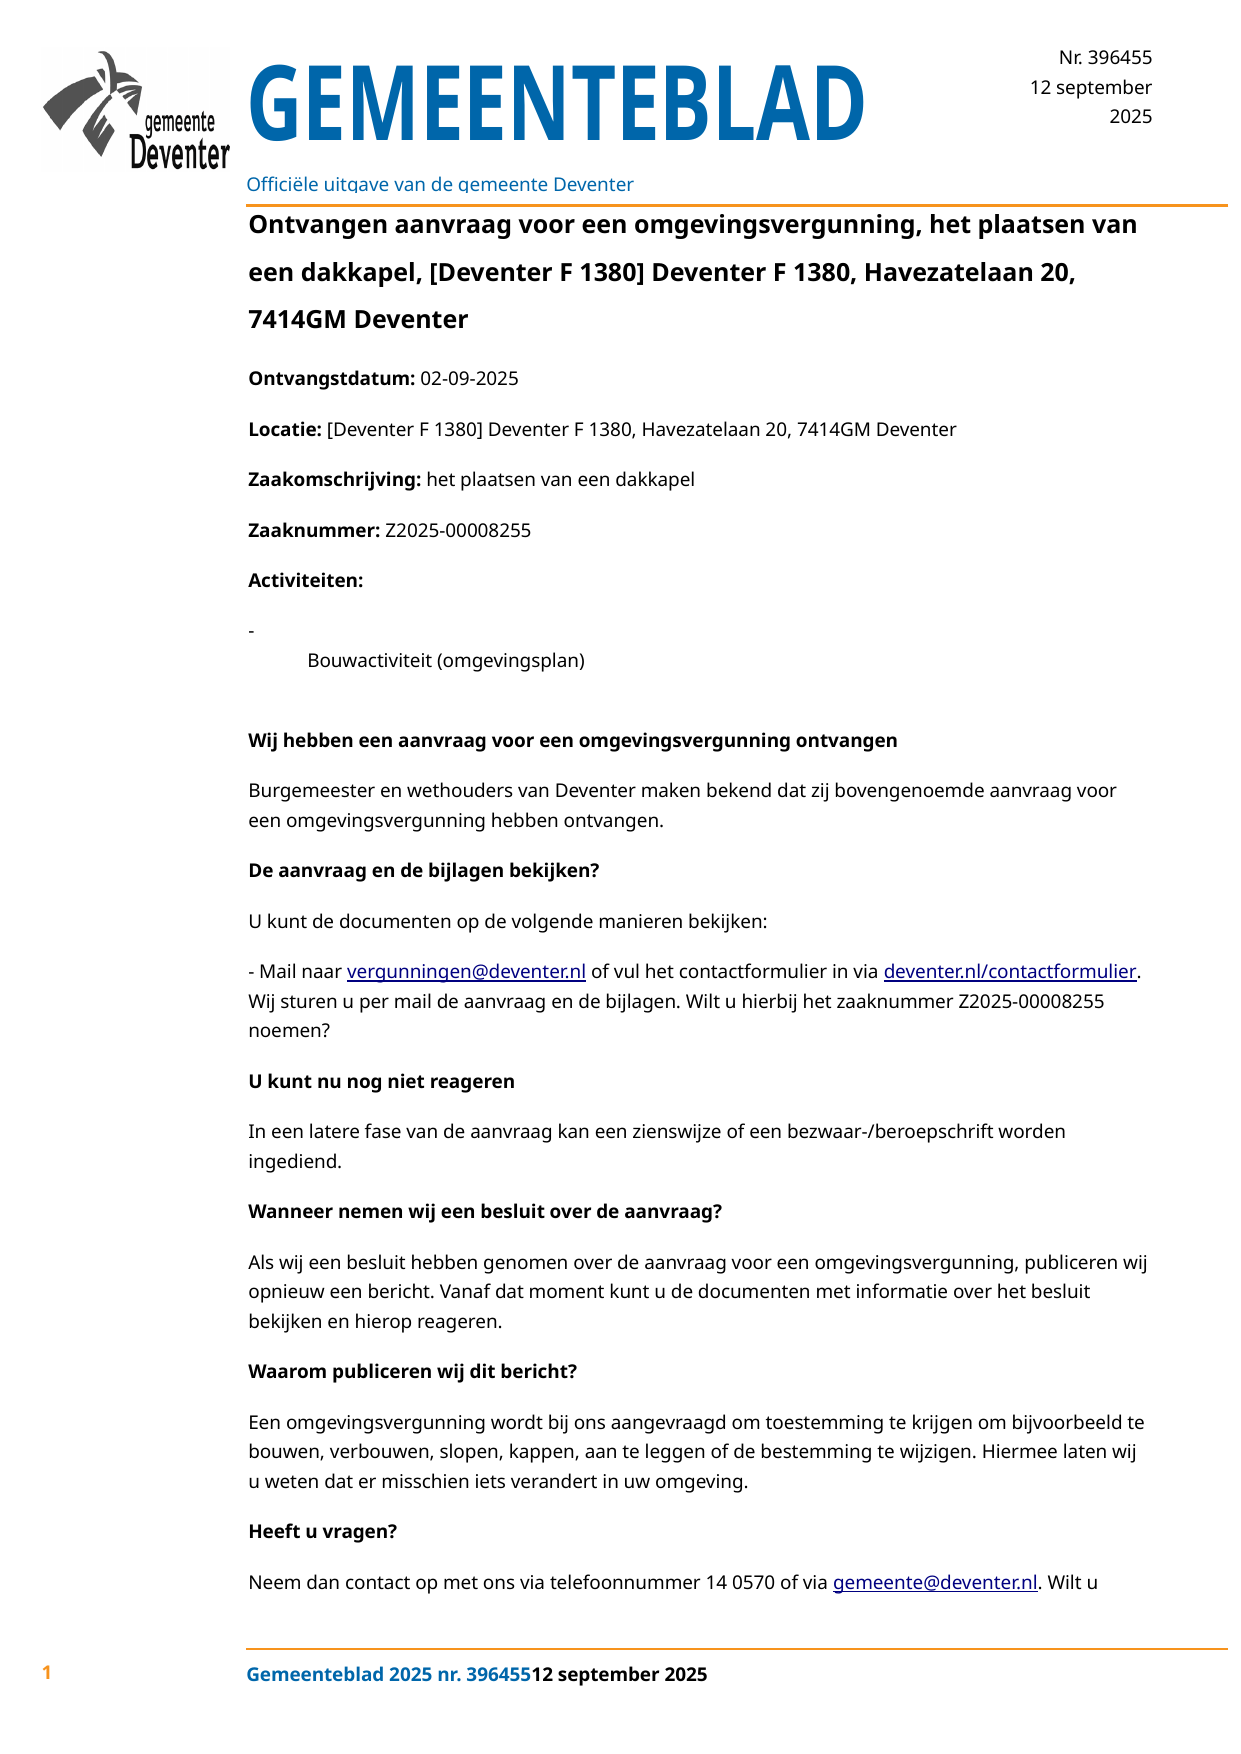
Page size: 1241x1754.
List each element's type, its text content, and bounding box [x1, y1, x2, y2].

text Een omgevingsvergunning wordt bij ons aangevraagd om toestemming te krijgen om bijvoorbeeld te bouwen, verbouwen, slopen, kappen, aan te leggen of de bestemming te wijzigen. Hiermee laten wij u weten dat er misschien iets verandert in uw omgeving. [248, 1409, 1152, 1494]
text Zaaknummer: Z2025-00008255 [248, 517, 1152, 542]
text Wanneer nemen wij een besluit over de aanvraag? [248, 1198, 1152, 1224]
text In een latere fase van de aanvraag kan een zienswijze of een bezwaar-/beroepschrift worden ingediend. [248, 1118, 1152, 1174]
text Ontvangen aanvraag voor een omgevingsvergunning, het plaatsen van een dakkapel, [Deventer F 1380] Deventer F 1380, Havezatelaan 20, 7414GM Deventer [248, 207, 1152, 336]
text Waarom publiceren wij dit bericht? [248, 1358, 1152, 1384]
text De aanvraag en de bijlagen bekijken? [248, 858, 1152, 883]
text Wij hebben een aanvraag voor een omgevingsvergunning ontvangen [248, 727, 1152, 753]
text Ontvangstdatum: 02-09-2025 [248, 366, 1152, 391]
text Neem dan contact op met ons via telefoonnummer 14 0570 of via gemeente@deventer.nl. Wilt u [248, 1569, 1152, 1594]
text Burgemeester en wethouders van Deventer maken bekend dat zij bovengenoemde aanvraag voor een omgevingsvergunning hebben ontvangen. [248, 778, 1152, 833]
text Locatie: [Deventer F 1380] Deventer F 1380, Havezatelaan 20, 7414GM Deventer [248, 416, 1152, 442]
text Activiteiten: [248, 567, 1152, 593]
text U kunt de documenten op de volgende manieren bekijken: [248, 908, 1152, 934]
text U kunt nu nog niet reageren [248, 1068, 1152, 1094]
text - Mail naar vergunningen@deventer.nl of vul het contactformulier in via deventer.nl/contactformulier. Wij sturen u per mail de aanvraag en de bijlagen. Wilt u hierbij het zaaknummer Z2025-00008255 noemen? [248, 958, 1152, 1043]
text Heeft u vragen? [248, 1518, 1152, 1544]
list Bouwactiviteit (omgevingsplan) [248, 647, 1152, 673]
text Als wij een besluit hebben genomen over de aanvraag voor een omgevingsvergunning, publiceren wij opnieuw een bericht. Vanaf dat moment kunt u de documenten met informatie over het besluit bekijken en hierop reageren. [248, 1249, 1152, 1334]
text Zaakomschrijving: het plaatsen van een dakkapel [248, 466, 1152, 492]
picture [41, 47, 231, 172]
